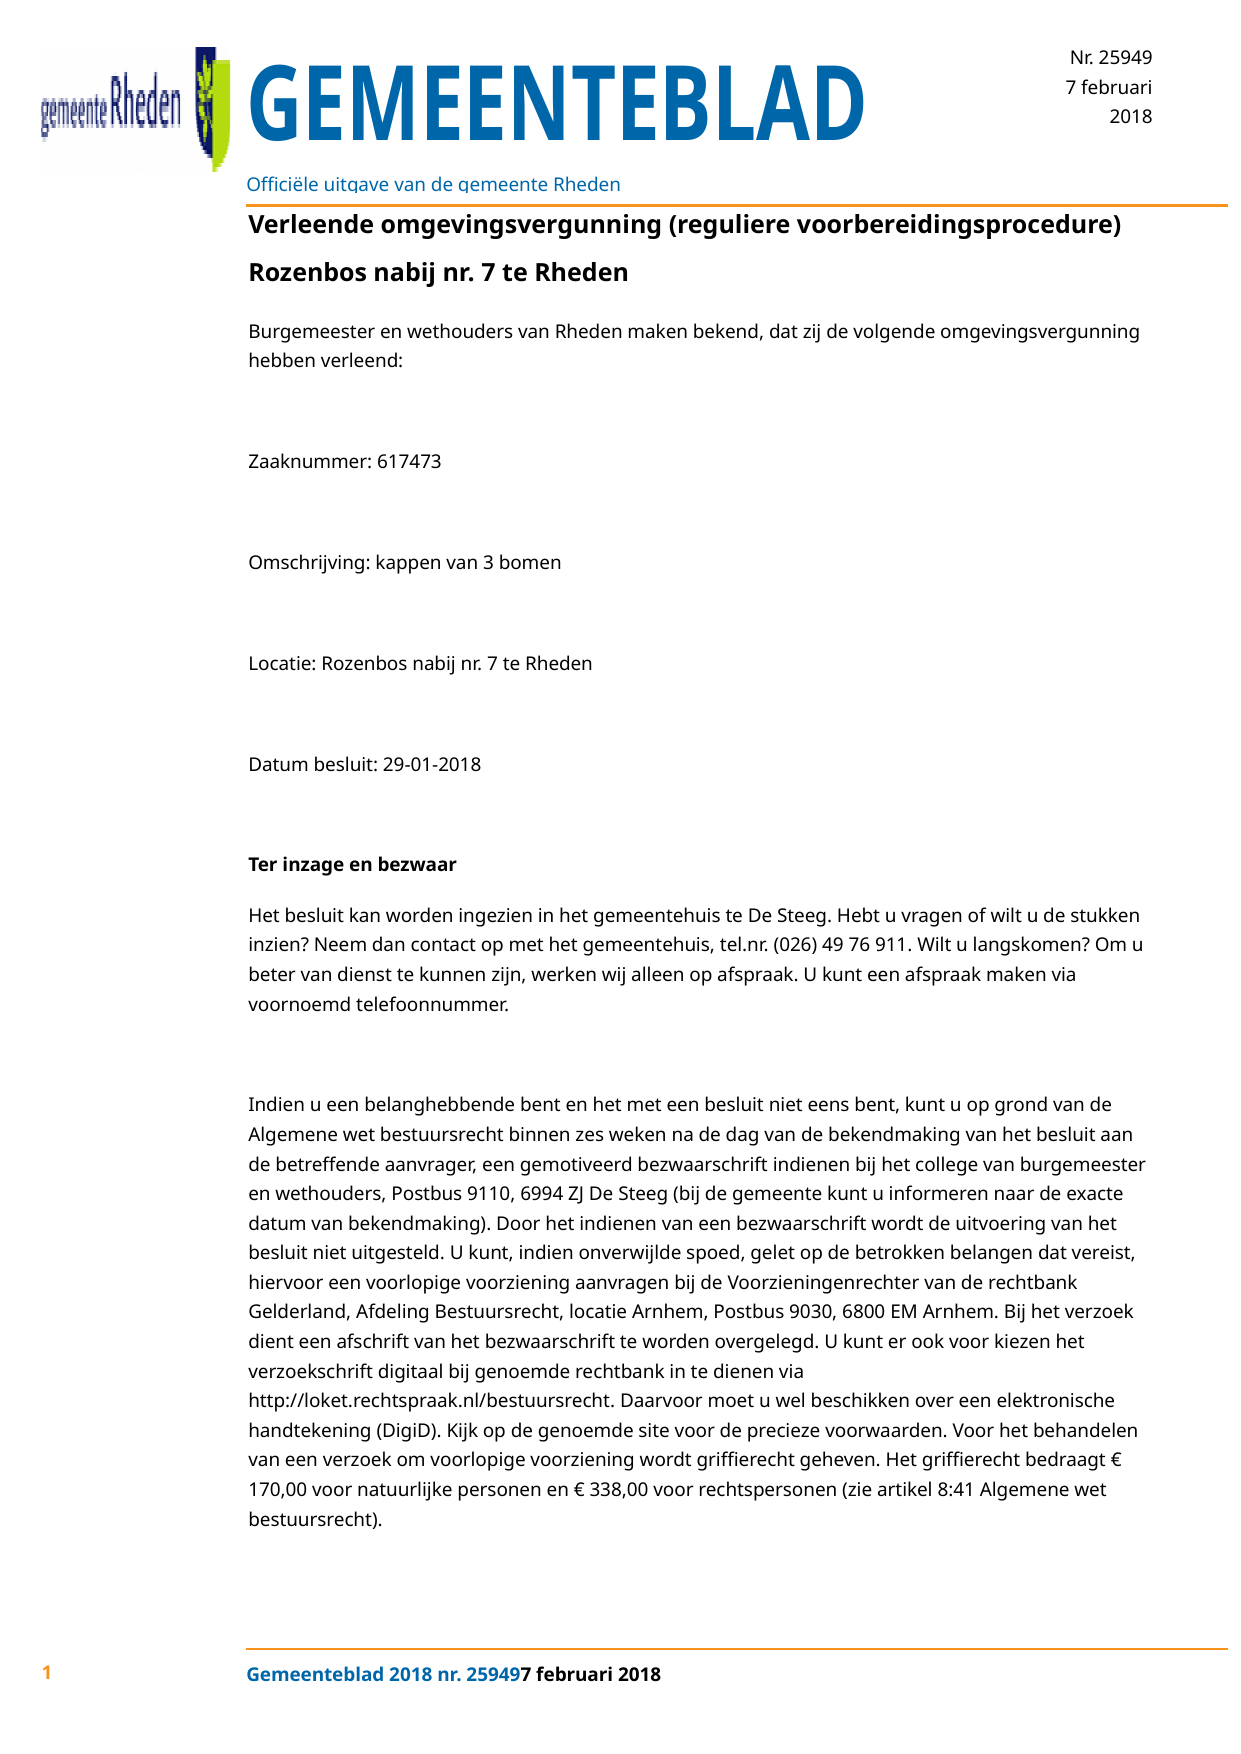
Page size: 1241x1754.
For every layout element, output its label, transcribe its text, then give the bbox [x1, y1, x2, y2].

text Indien u een belanghebbende bent en het met een besluit niet eens bent, kunt u op grond van de Algemene wet bestuursrecht binnen zes weken na de dag van de bekendmaking van het besluit aan de betreffende aanvrager, een gemotiveerd bezwaarschrift indienen bij het college van burgemeester en wethouders, Postbus 9110, 6994 ZJ De Steeg (bij de gemeente kunt u informeren naar de exacte datum van bekendmaking). Door het indienen van een bezwaarschrift wordt de uitvoering van het besluit niet uitgesteld. U kunt, indien onverwijlde spoed, gelet op de betrokken belangen dat vereist, hiervoor een voorlopige voorziening aanvragen bij de Voorzieningenrechter van de rechtbank Gelderland, Afdeling Bestuursrecht, locatie Arnhem, Postbus 9030, 6800 EM Arnhem. Bij het verzoek dient een afschrift van het bezwaarschrift te worden overgelegd. U kunt er ook voor kiezen het verzoekschrift digitaal bij genoemde rechtbank in te dienen via http://loket.rechtspraak.nl/bestuursrecht. Daarvoor moet u wel beschikken over een elektronische handtekening (DigiD). Kijk op de genoemde site voor de precieze voorwaarden. Voor het behandelen van een verzoek om voorlopige voorziening wordt griffierecht geheven. Het griffierecht bedraagt € 170,00 voor natuurlijke personen en € 338,00 voor rechtspersonen (zie artikel 8:41 Algemene wet bestuursrecht). [248, 1092, 1152, 1532]
picture [41, 47, 231, 172]
text Zaaknummer: 617473 [248, 448, 1152, 474]
text Verleende omgevingsvergunning (reguliere voorbereidingsprocedure) Rozenbos nabij nr. 7 te Rheden [248, 207, 1152, 288]
text Datum besluit: 29-01-2018 [248, 751, 1152, 777]
text Burgemeester en wethouders van Rheden maken bekend, dat zij de volgende omgevingsvergunning hebben verleend: [248, 318, 1152, 373]
text Locatie: Rozenbos nabij nr. 7 te Rheden [248, 650, 1152, 676]
text Omschrijving: kappen van 3 bomen [248, 549, 1152, 575]
text Het besluit kan worden ingezien in het gemeentehuis te De Steeg. Hebt u vragen of wilt u de stukken inzien? Neem dan contact op met het gemeentehuis, tel.nr. (026) 49 76 911. Wilt u langskomen? Om u beter van dienst te kunnen zijn, werken wij alleen op afspraak. U kunt een afspraak maken via voornoemd telefoonnummer. [248, 902, 1152, 1017]
text Ter inzage en bezwaar [248, 852, 1152, 877]
